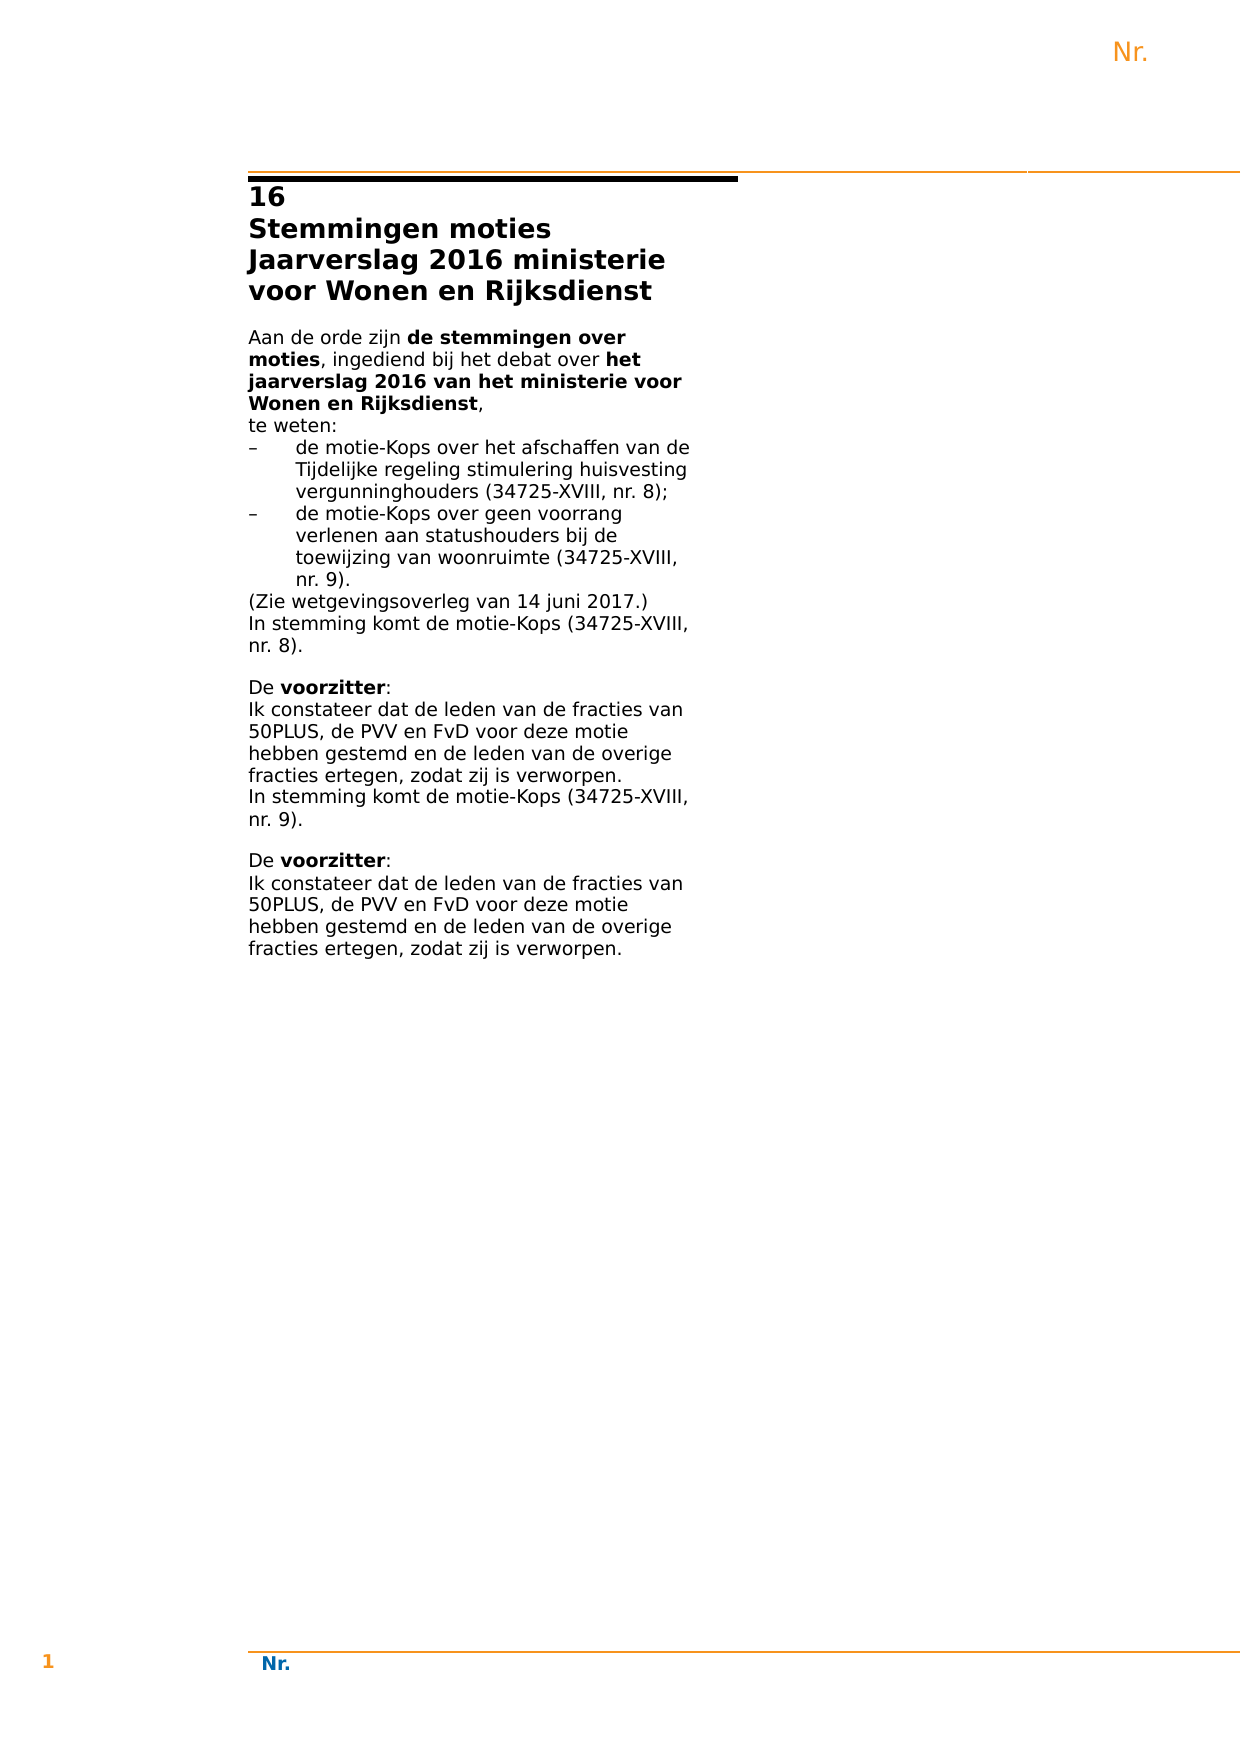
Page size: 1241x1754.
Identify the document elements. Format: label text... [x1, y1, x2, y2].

text De voorzitter: [248, 850, 691, 872]
text De voorzitter: [248, 677, 691, 698]
text Ik constateer dat de leden van de fracties van 50PLUS, de PVV en FvD voor deze motie hebben gestemd en de leden van de overige fracties ertegen, zodat zij is verworpen. [248, 872, 691, 960]
text In stemming komt de motie-Kops (34725-XVIII, nr. 8). [248, 613, 691, 657]
text Aan de orde zijn de stemmingen over moties, ingediend bij het debat over het jaarverslag 2016 van het ministerie voor Wonen en Rijksdienst, [248, 327, 691, 415]
text In stemming komt de motie-Kops (34725-XVIII, nr. 9). [248, 786, 691, 830]
text (Zie wetgevingsoverleg van 14 juni 2017.) [248, 591, 691, 613]
list de motie-Kops over het afschaffen van de Tijdelijke regeling stimulering huisvesting vergunninghouders (34725-XVIII, nr. 8); [248, 437, 691, 503]
text te weten: [248, 415, 691, 437]
text Ik constateer dat de leden van de fracties van 50PLUS, de PVV en FvD voor deze motie hebben gestemd en de leden van de overige fracties ertegen, zodat zij is verworpen. [248, 698, 691, 786]
list de motie-Kops over geen voorrang verlenen aan statushouders bij de toewijzing van woonruimte (34725-XVIII, nr. 9). [248, 503, 691, 591]
title 16 Stemmingen moties Jaarverslag 2016 ministerie voor Wonen en Rijksdienst [248, 182, 691, 307]
